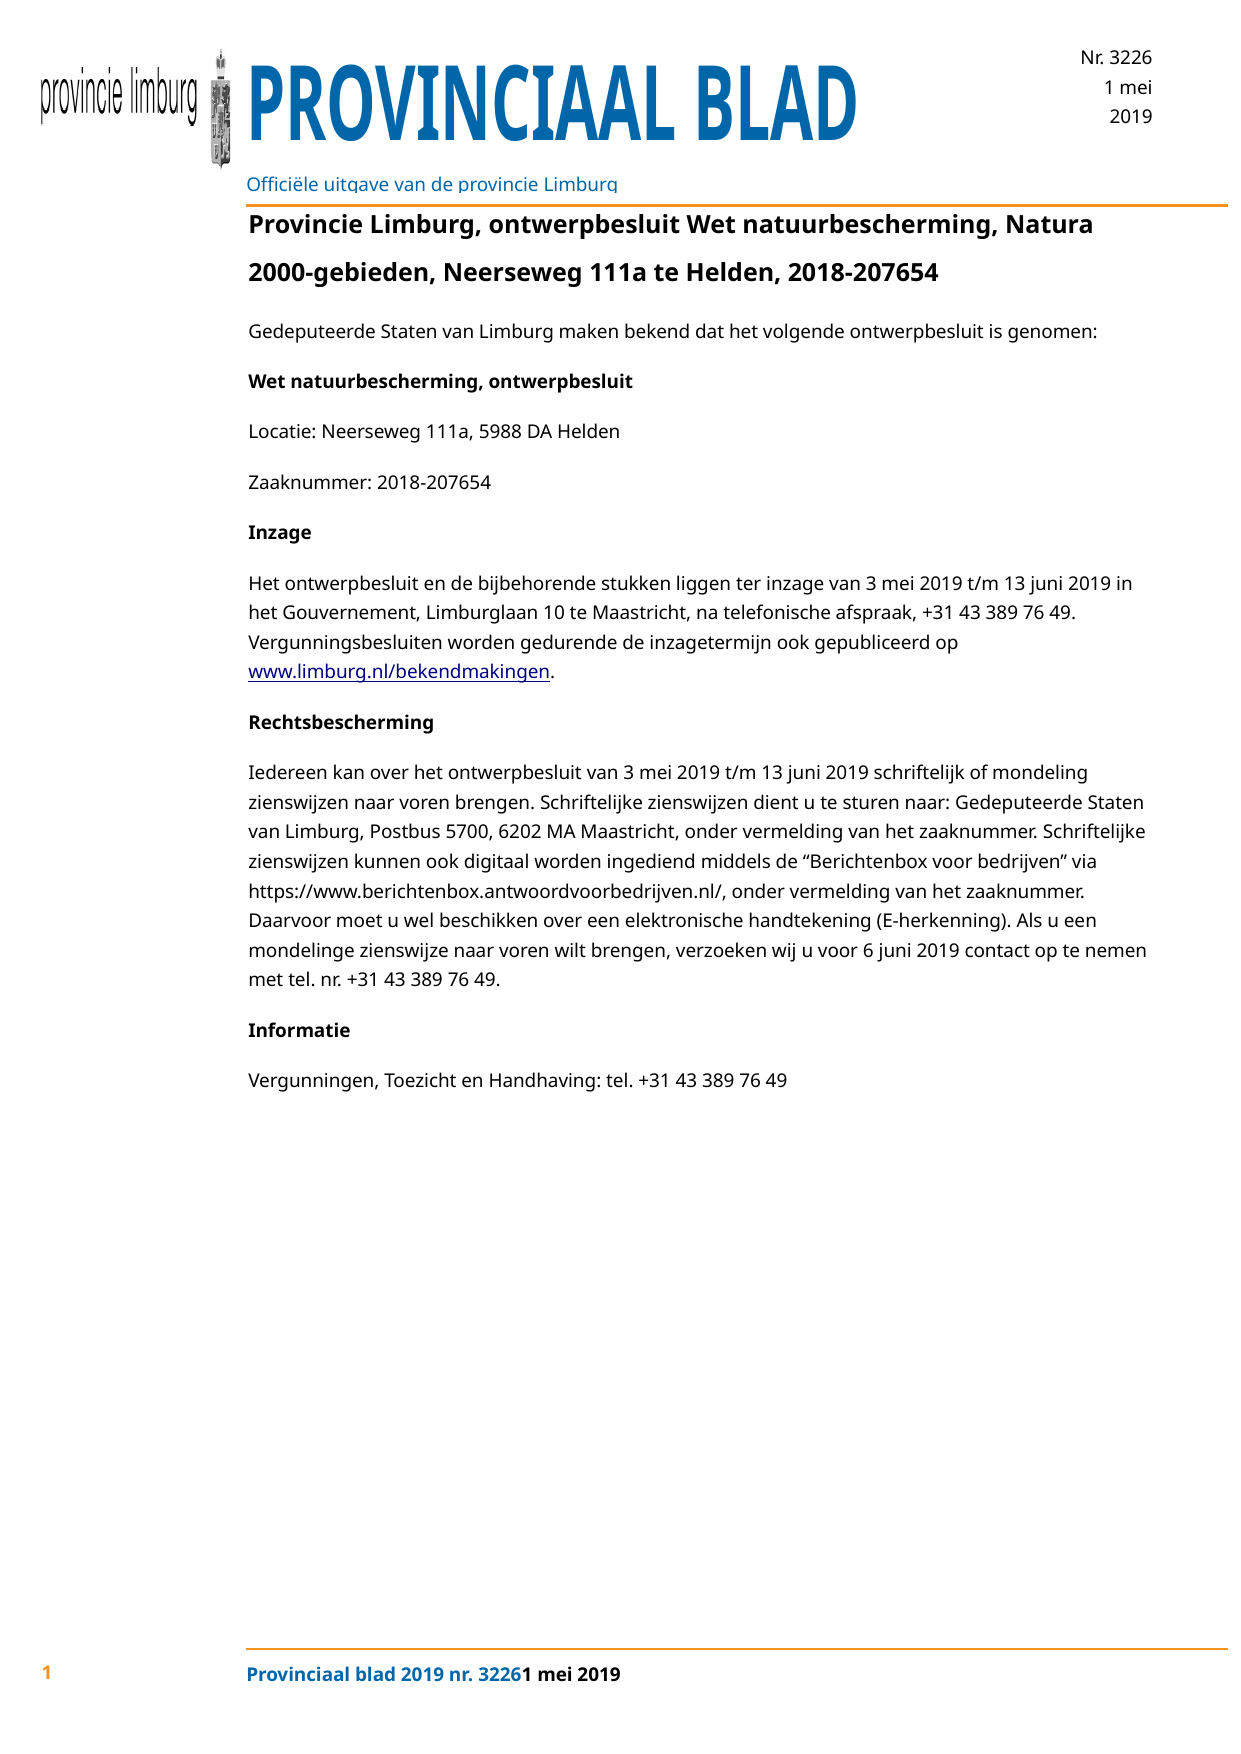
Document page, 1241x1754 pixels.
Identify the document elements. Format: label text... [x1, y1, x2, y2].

text Iedereen kan over het ontwerpbesluit van 3 mei 2019 t/m 13 juni 2019 schriftelijk of mondeling zienswijzen naar voren brengen. Schriftelijke zienswijzen dient u te sturen naar: Gedeputeerde Staten van Limburg, Postbus 5700, 6202 MA Maastricht, onder vermelding van het zaaknummer. Schriftelijke zienswijzen kunnen ook digitaal worden ingediend middels de “Berichtenbox voor bedrijven” via https://www.berichtenbox.antwoordvoorbedrijven.nl/, onder vermelding van het zaaknummer. Daarvoor moet u wel beschikken over een elektronische handtekening (E-herkenning). Als u een mondelinge zienswijze naar voren wilt brengen, verzoeken wij u voor 6 juni 2019 contact op te nemen met tel. nr. +31 43 389 76 49. [248, 759, 1152, 992]
text Rechtsbescherming [248, 709, 1152, 735]
text Gedeputeerde Staten van Limburg maken bekend dat het volgende ontwerpbesluit is genomen: [248, 318, 1152, 344]
text Het ontwerpbesluit en de bijbehorende stukken liggen ter inzage van 3 mei 2019 t/m 13 juni 2019 in het Gouvernement, Limburglaan 10 te Maastricht, na telefonische afspraak, +31 43 389 76 49. Vergunningsbesluiten worden gedurende de inzagetermijn ook gepubliceerd op www.limburg.nl/bekendmakingen. [248, 570, 1152, 684]
text Wet natuurbescherming, ontwerpbesluit [248, 368, 1152, 394]
text Vergunningen, Toezicht en Handhaving: tel. +31 43 389 76 49 [248, 1067, 1152, 1093]
text Provincie Limburg, ontwerpbesluit Wet natuurbescherming, Natura 2000-gebieden, Neerseweg 111a te Helden, 2018-207654 [248, 207, 1152, 288]
text Locatie: Neerseweg 111a, 5988 DA Helden [248, 419, 1152, 444]
text Zaaknummer: 2018-207654 [248, 469, 1152, 495]
text Informatie [248, 1017, 1152, 1043]
text Inzage [248, 519, 1152, 545]
picture [41, 47, 231, 172]
